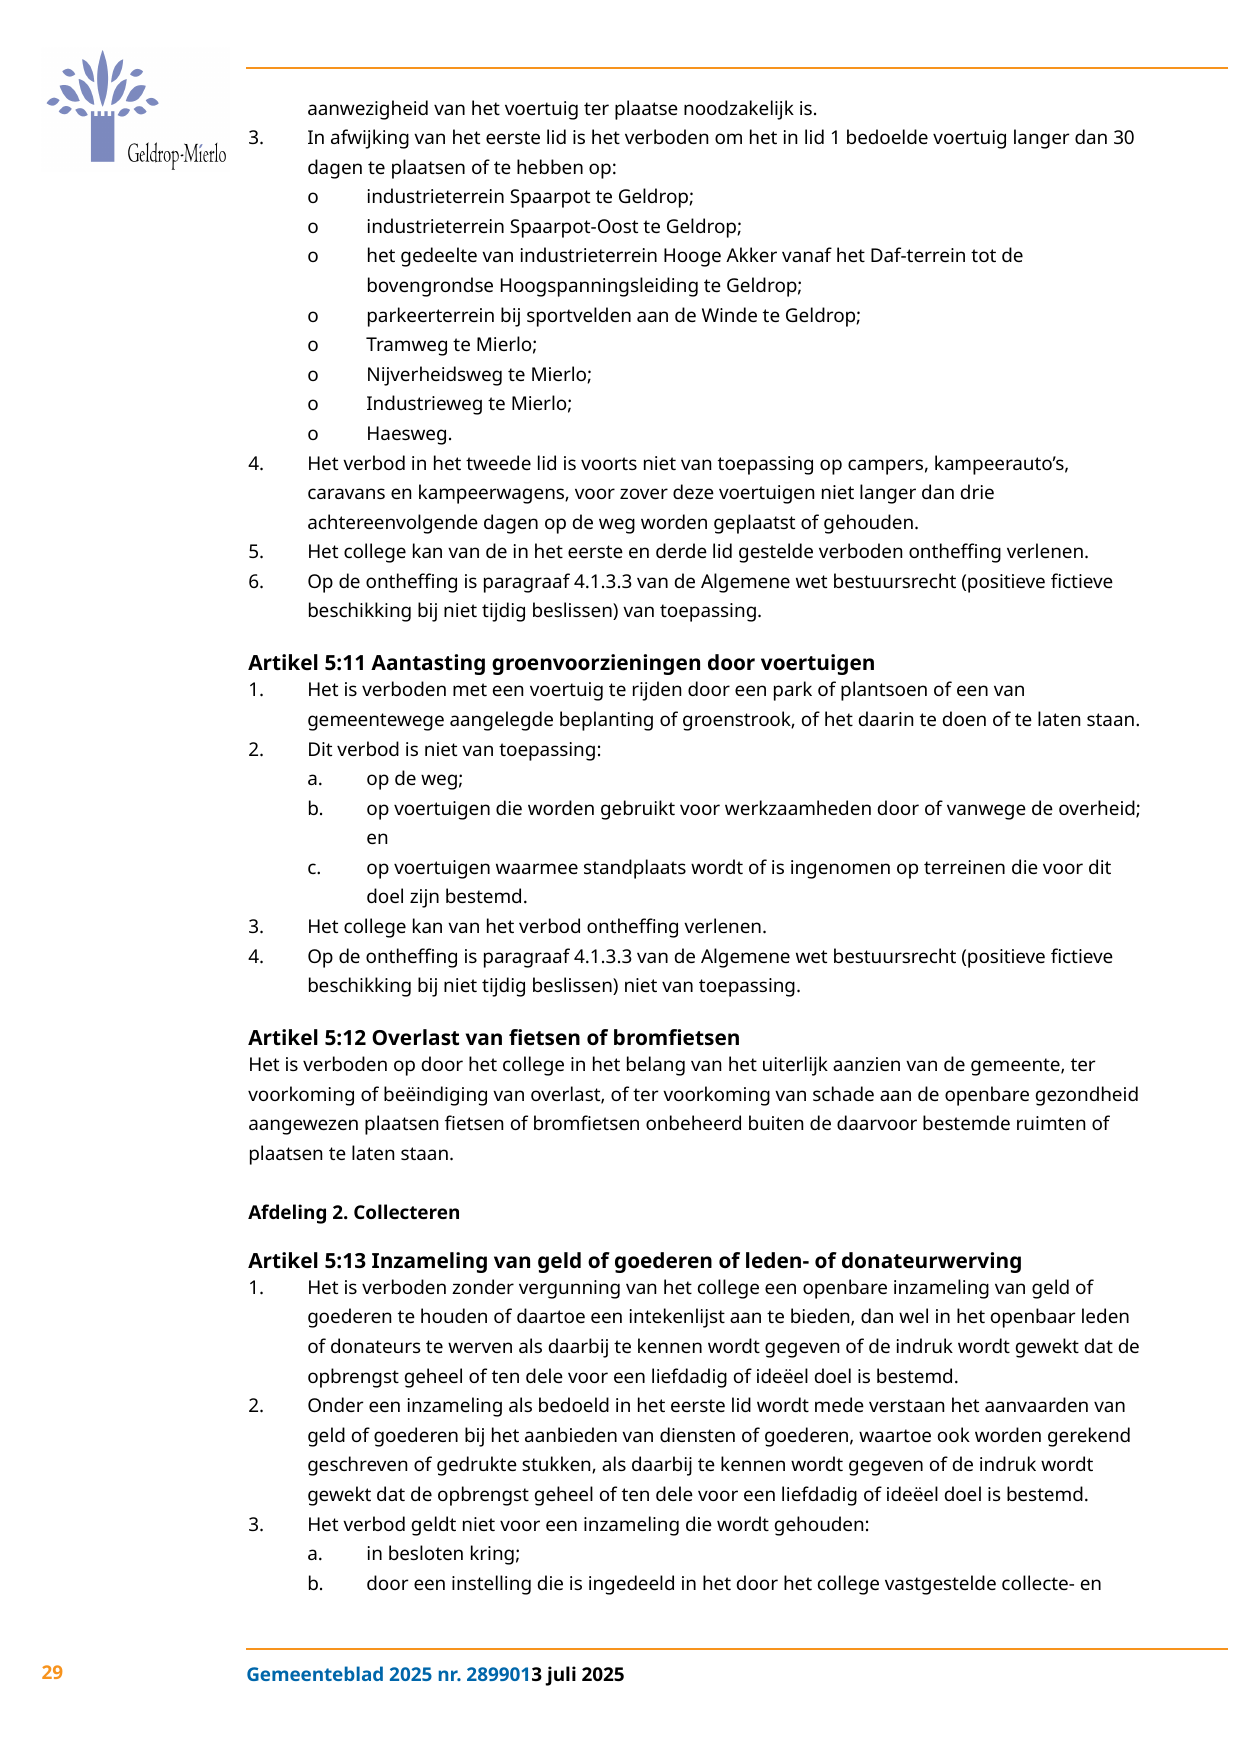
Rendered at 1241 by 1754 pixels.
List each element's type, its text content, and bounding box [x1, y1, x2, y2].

list Onder een inzameling als bedoeld in het eerste lid wordt mede verstaan het aanvaarden van geld of goederen bij het aanbieden van diensten of goederen, waartoe ook worden gerekend geschreven of gedrukte stukken, als daarbij te kennen wordt gegeven of de indruk wordt gewekt dat de opbrengst geheel of ten dele voor een liefdadig of ideëel doel is bestemd. [248, 1392, 1152, 1507]
text Artikel 5:11 Aantasting groenvoorzieningen door voertuigen [248, 648, 1152, 677]
list Tramweg te Mierlo; [307, 331, 1152, 357]
list industrieterrein Spaarpot-Oost te Geldrop; [307, 213, 1152, 239]
text Het is verboden op door het college in het belang van het uiterlijk aanzien van de gemeente, ter voorkoming of beëindiging van overlast, of ter voorkoming van schade aan de openbare gezondheid aangewezen plaatsen fietsen of bromfietsen onbeheerd buiten de daarvoor bestemde ruimten of plaatsen te laten staan. [248, 1051, 1152, 1166]
list op voertuigen die worden gebruikt voor werkzaamheden door of vanwege de overheid; en [307, 795, 1152, 850]
list parkeerterrein bij sportvelden aan de Winde te Geldrop; [307, 302, 1152, 328]
list Industrieweg te Mierlo; [307, 391, 1152, 416]
text Afdeling 2. Collecteren [248, 1199, 1152, 1225]
list Op de ontheffing is paragraaf 4.1.3.3 van de Algemene wet bestuursrecht (positieve fictieve beschikking bij niet tijdig beslissen) van toepassing. [248, 568, 1152, 623]
picture [41, 47, 231, 172]
list aanwezigheid van het voertuig ter plaatse noodzakelijk is. [248, 95, 1152, 121]
list Haesweg. [307, 420, 1152, 446]
list Het is verboden met een voertuig te rijden door een park of plantsoen of een van gemeentewege aangelegde beplanting of groenstrook, of het daarin te doen of te laten staan. [248, 677, 1152, 732]
list Het college kan van het verbod ontheffing verlenen. [248, 913, 1152, 939]
list In afwijking van het eerste lid is het verboden om het in lid 1 bedoelde voertuig langer dan 30 dagen te plaatsen of te hebben op: [248, 124, 1152, 180]
list door een instelling die is ingedeeld in het door het college vastgestelde collecte- en [307, 1570, 1152, 1596]
list Het is verboden zonder vergunning van het college een openbare inzameling van geld of goederen te houden of daartoe een intekenlijst aan te bieden, dan wel in het openbaar leden of donateurs te werven als daarbij te kennen wordt gegeven of de indruk wordt gewekt dat de opbrengst geheel of ten dele voor een liefdadig of ideëel doel is bestemd. [248, 1274, 1152, 1389]
text Artikel 5:13 Inzameling van geld of goederen of leden- of donateurwerving [248, 1246, 1152, 1274]
list Op de ontheffing is paragraaf 4.1.3.3 van de Algemene wet bestuursrecht (positieve fictieve beschikking bij niet tijdig beslissen) niet van toepassing. [248, 943, 1152, 998]
list Dit verbod is niet van toepassing: [248, 736, 1152, 761]
text Artikel 5:12 Overlast van fietsen of bromfietsen [248, 1023, 1152, 1051]
list Het verbod in het tweede lid is voorts niet van toepassing op campers, kampeerauto’s, caravans en kampeerwagens, voor zover deze voertuigen niet langer dan drie achtereenvolgende dagen op de weg worden geplaatst of gehouden. [248, 450, 1152, 535]
list industrieterrein Spaarpot te Geldrop; [307, 183, 1152, 209]
list in besloten kring; [307, 1540, 1152, 1566]
list Het verbod geldt niet voor een inzameling die wordt gehouden: [248, 1511, 1152, 1537]
list Het college kan van de in het eerste en derde lid gestelde verboden ontheffing verlenen. [248, 538, 1152, 564]
list het gedeelte van industrieterrein Hooge Akker vanaf het Daf-terrein tot de bovengrondse Hoogspanningsleiding te Geldrop; [307, 243, 1152, 298]
list op de weg; [307, 765, 1152, 791]
list op voertuigen waarmee standplaats wordt of is ingenomen op terreinen die voor dit doel zijn bestemd. [307, 854, 1152, 909]
list Nijverheidsweg te Mierlo; [307, 361, 1152, 387]
